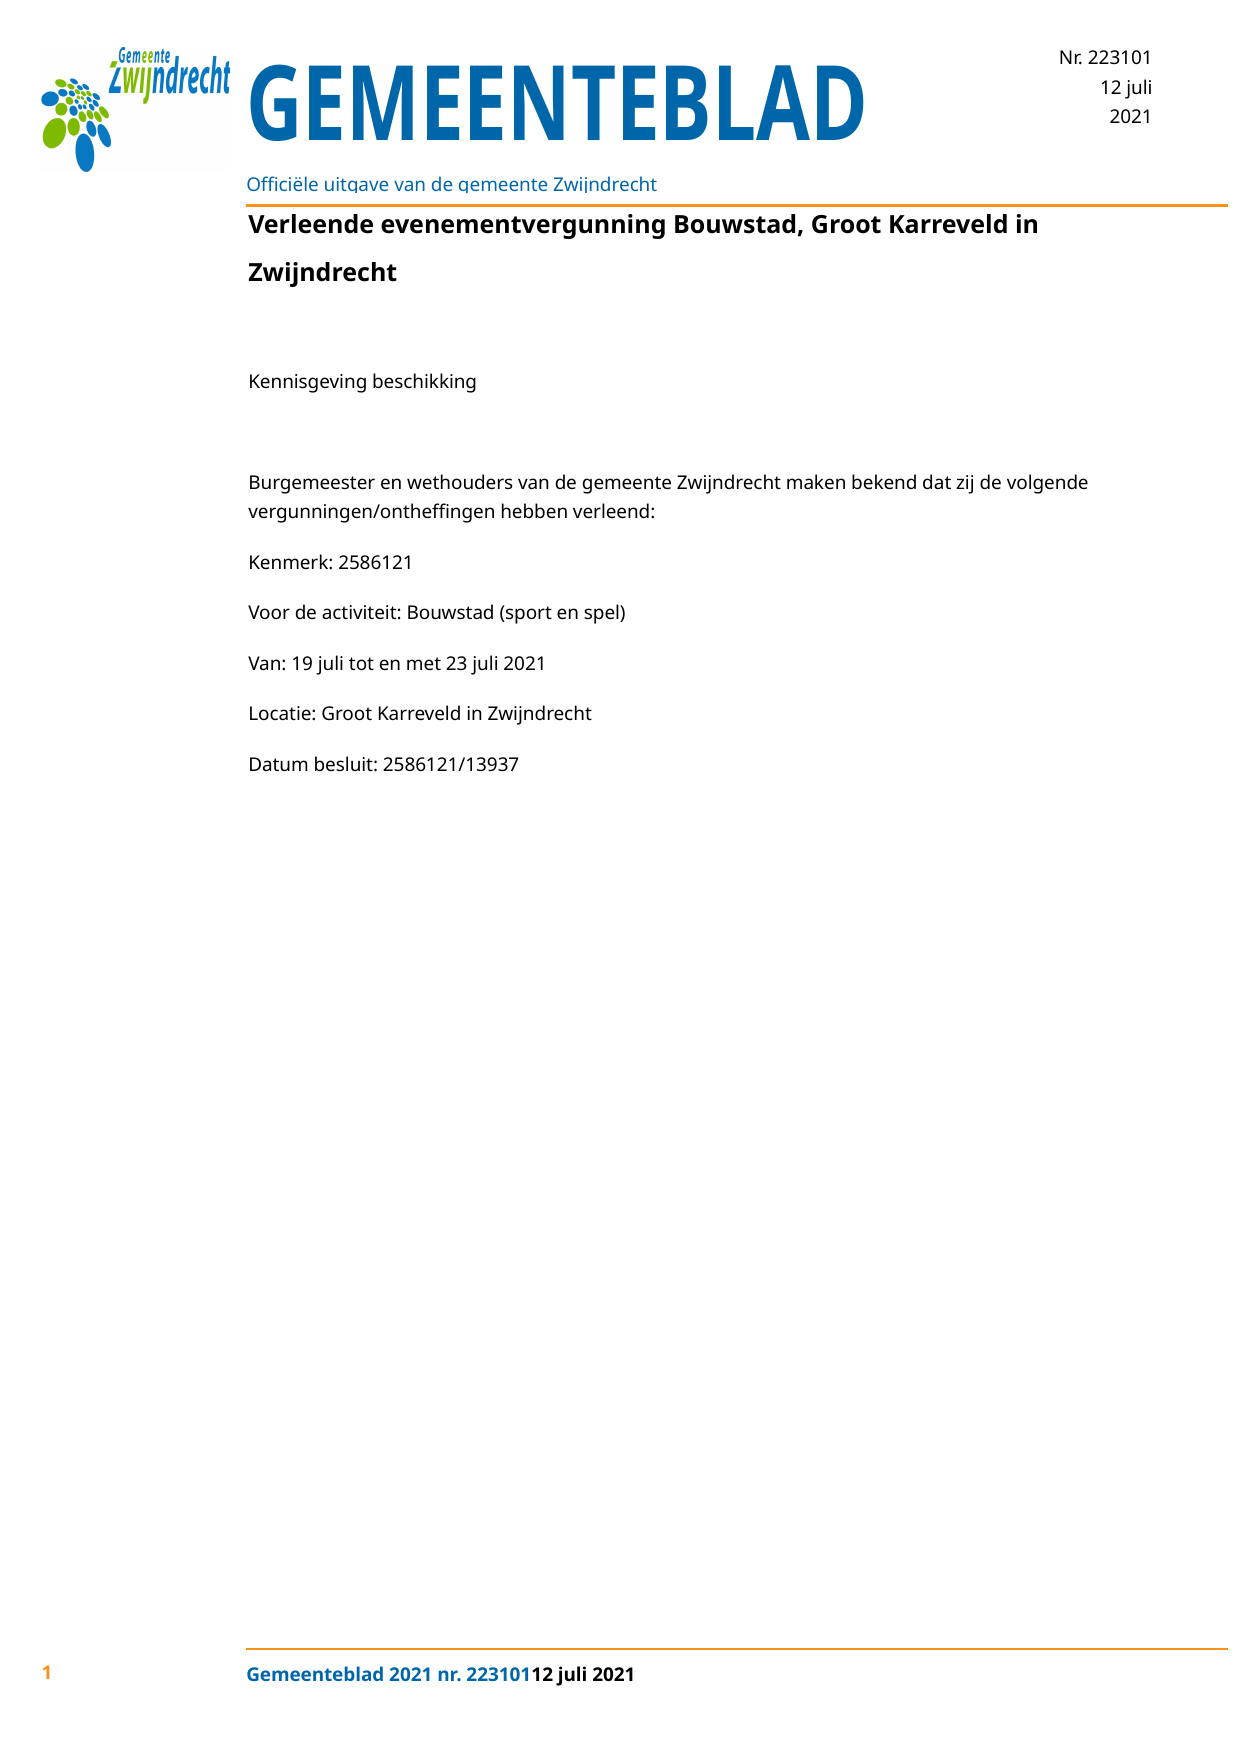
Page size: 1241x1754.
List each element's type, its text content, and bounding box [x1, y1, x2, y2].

text Burgemeester en wethouders van de gemeente Zwijndrecht maken bekend dat zij de volgende vergunningen/ontheffingen hebben verleend: [248, 469, 1152, 524]
text Kennisgeving beschikking [248, 368, 1152, 394]
text Van: 19 juli tot en met 23 juli 2021 [248, 650, 1152, 676]
text Voor de activiteit: Bouwstad (sport en spel) [248, 599, 1152, 625]
text Kenmerk: 2586121 [248, 549, 1152, 575]
picture [41, 47, 231, 172]
text Verleende evenementvergunning Bouwstad, Groot Karreveld in Zwijndrecht [248, 207, 1152, 288]
text Locatie: Groot Karreveld in Zwijndrecht [248, 700, 1152, 726]
text Datum besluit: 2586121/13937 [248, 751, 1152, 777]
